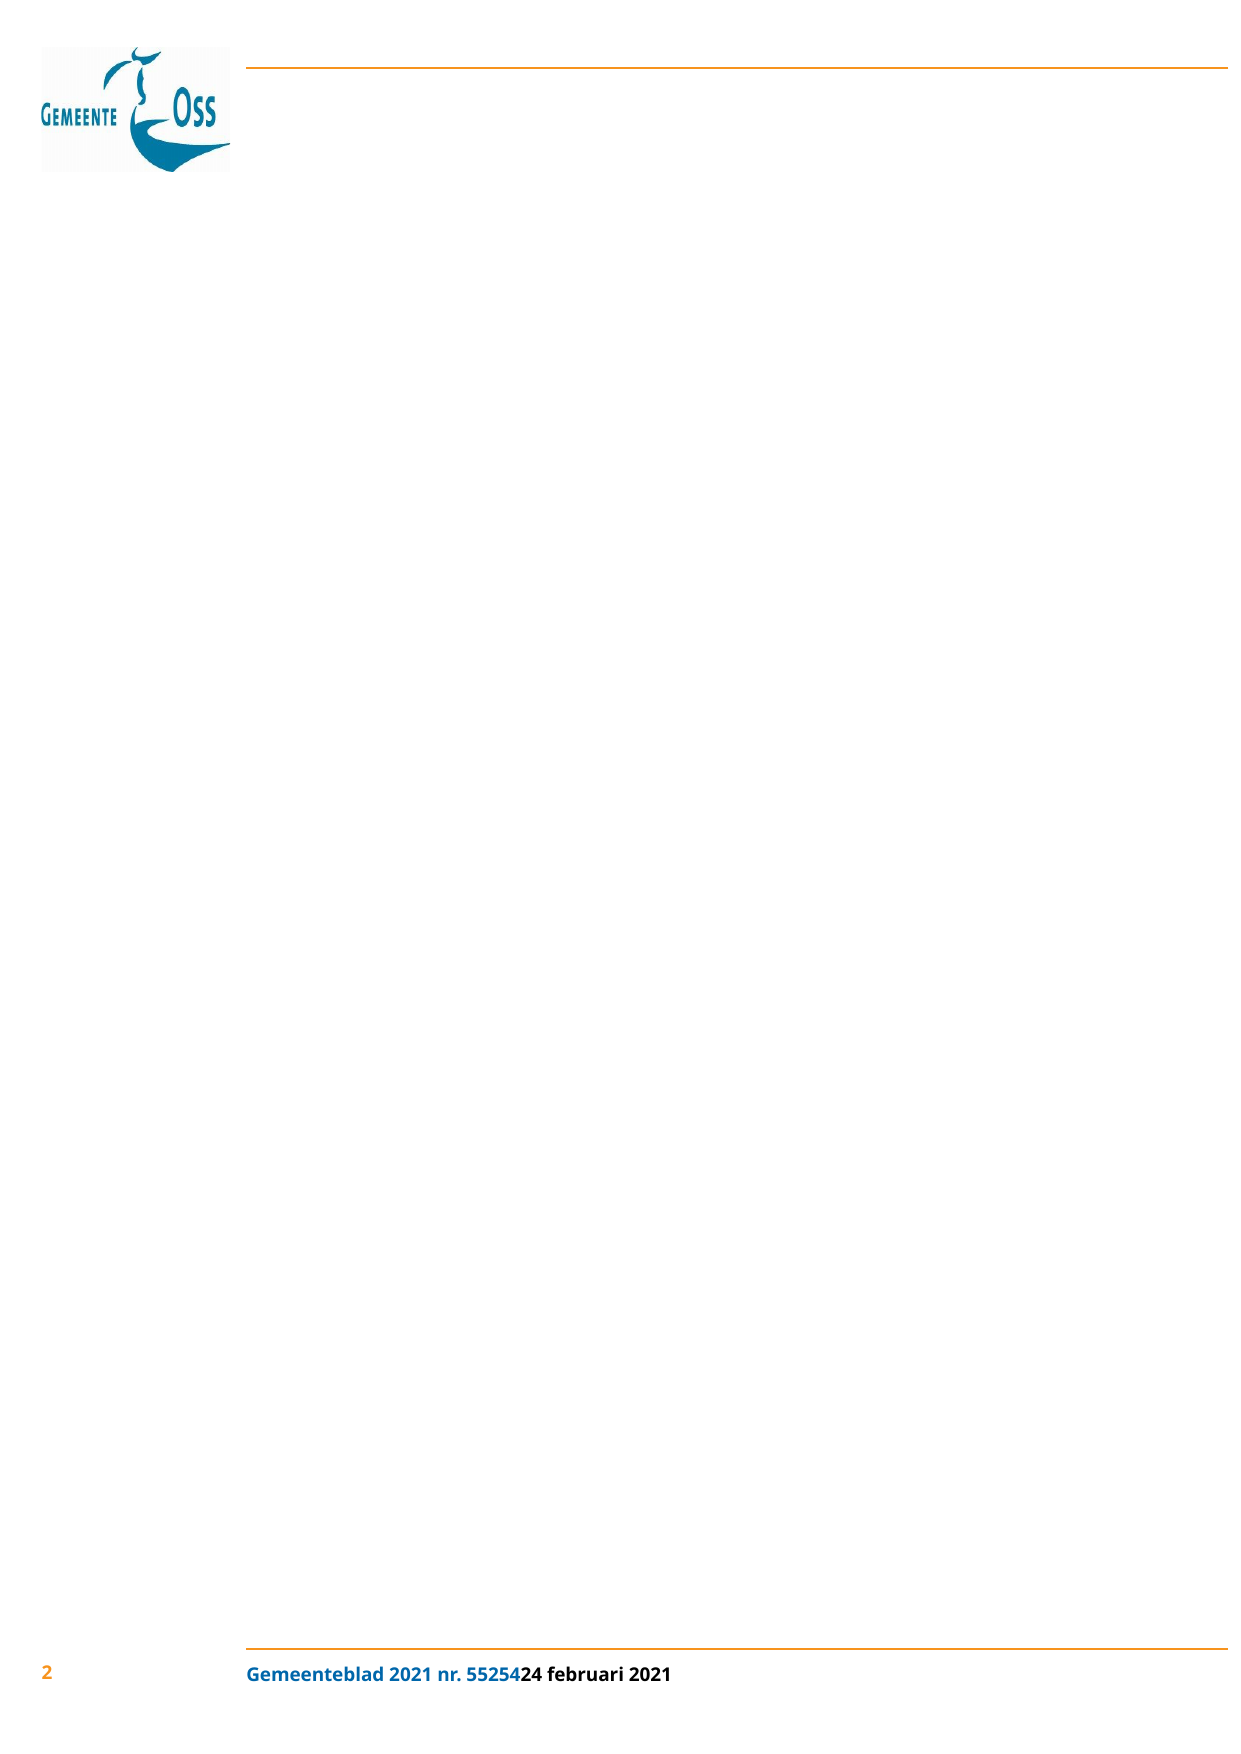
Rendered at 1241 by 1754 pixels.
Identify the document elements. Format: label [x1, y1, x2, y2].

picture [41, 47, 231, 172]
